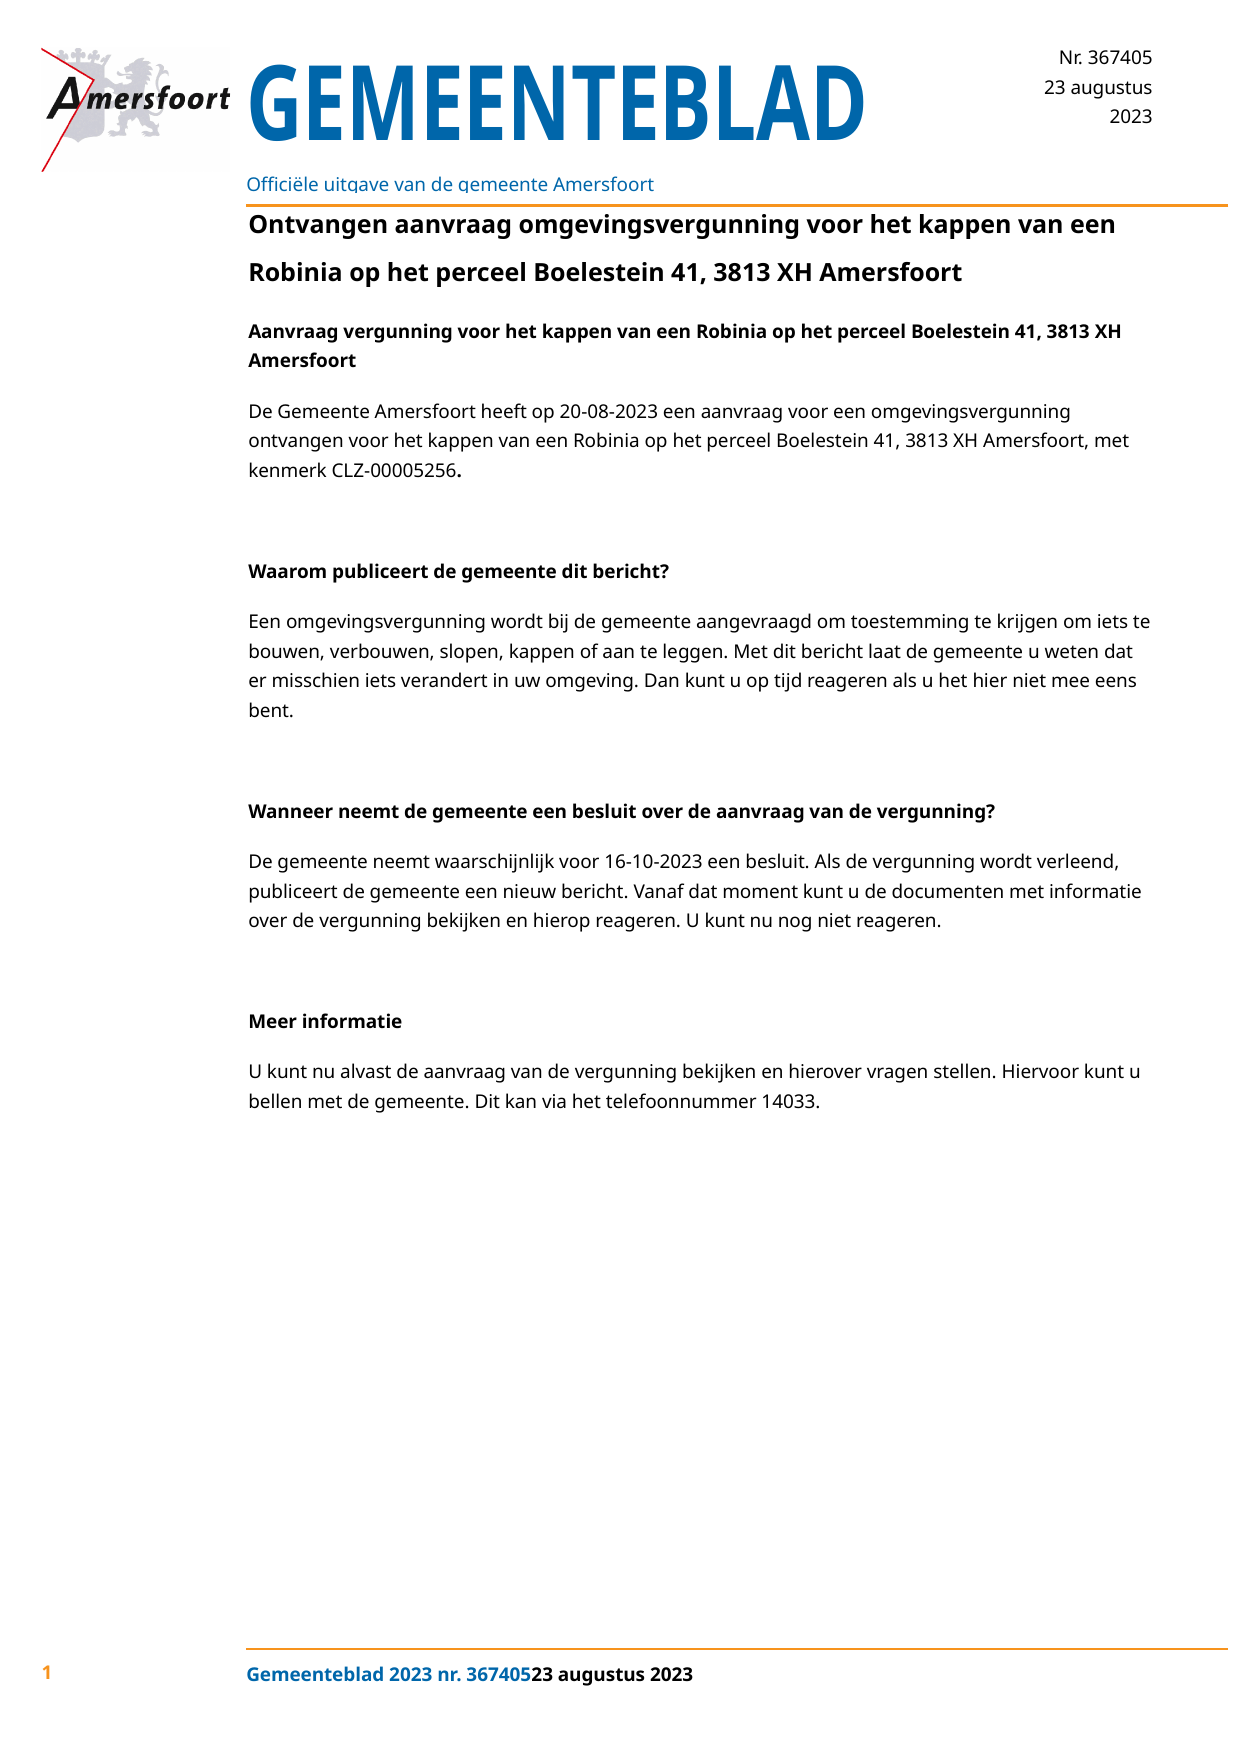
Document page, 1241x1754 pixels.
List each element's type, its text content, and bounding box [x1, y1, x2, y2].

text De Gemeente Amersfoort heeft op 20-08-2023 een aanvraag voor een omgevingsvergunning ontvangen voor het kappen van een Robinia op het perceel Boelestein 41, 3813 XH Amersfoort, met kenmerk CLZ-00005256. [248, 398, 1152, 483]
text De gemeente neemt waarschijnlijk voor 16-10-2023 een besluit. Als de vergunning wordt verleend, publiceert de gemeente een nieuw bericht. Vanaf dat moment kunt u de documenten met informatie over de vergunning bekijken en hierop reageren. U kunt nu nog niet reageren. [248, 848, 1152, 933]
text Meer informatie [248, 1008, 1152, 1034]
text Aanvraag vergunning voor het kappen van een Robinia op het perceel Boelestein 41, 3813 XH Amersfoort [248, 318, 1152, 373]
text Wanneer neemt de gemeente een besluit over de aanvraag van de vergunning? [248, 798, 1152, 824]
picture [41, 47, 231, 172]
text Een omgevingsvergunning wordt bij de gemeente aangevraagd om toestemming te krijgen om iets te bouwen, verbouwen, slopen, kappen of aan te leggen. Met dit bericht laat de gemeente u weten dat er misschien iets verandert in uw omgeving. Dan kunt u op tijd reageren als u het hier niet mee eens bent. [248, 608, 1152, 723]
text Ontvangen aanvraag omgevingsvergunning voor het kappen van een Robinia op het perceel Boelestein 41, 3813 XH Amersfoort [248, 207, 1152, 288]
text Waarom publiceert de gemeente dit bericht? [248, 558, 1152, 584]
text U kunt nu alvast de aanvraag van de vergunning bekijken en hierover vragen stellen. Hiervoor kunt u bellen met de gemeente. Dit kan via het telefoonnummer 14033. [248, 1059, 1152, 1114]
